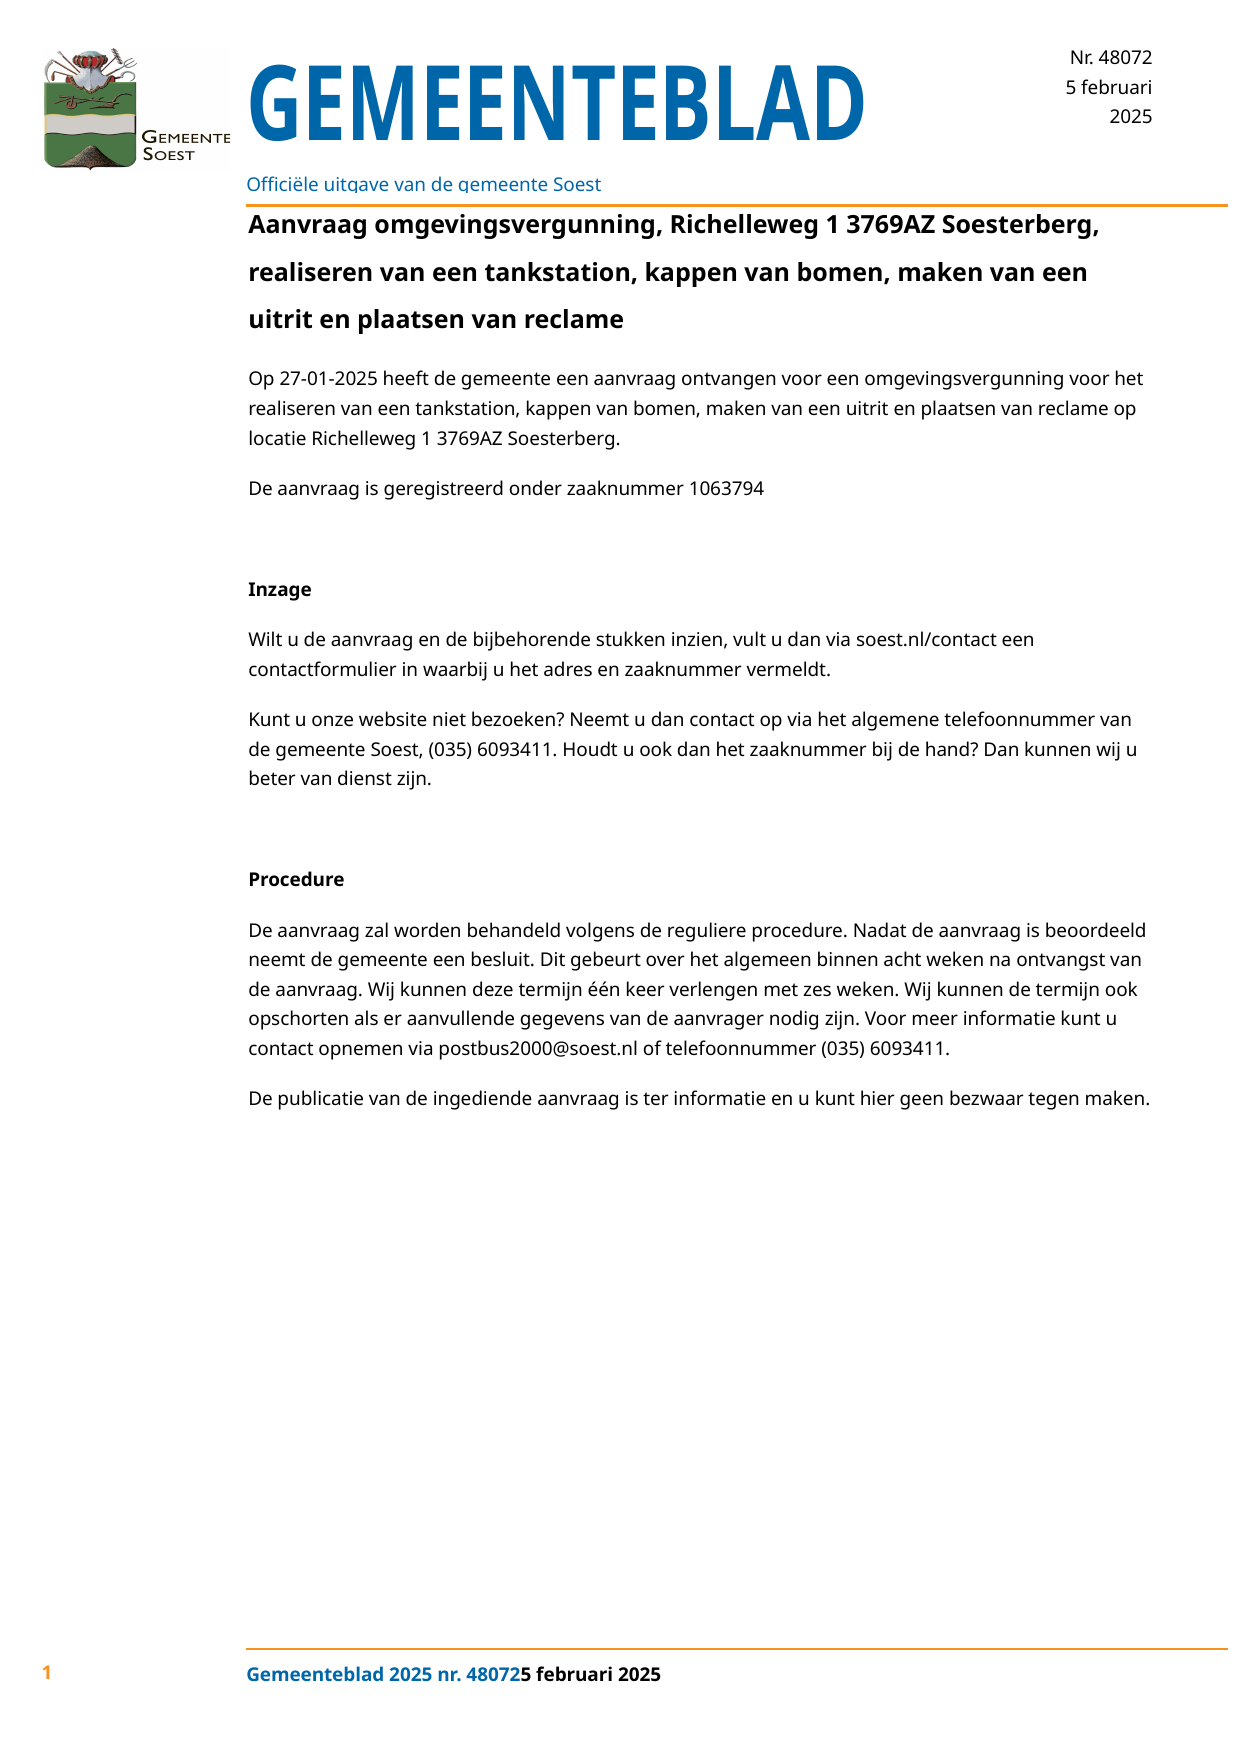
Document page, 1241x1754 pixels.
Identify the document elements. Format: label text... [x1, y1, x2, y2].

text De aanvraag zal worden behandeld volgens de reguliere procedure. Nadat de aanvraag is beoordeeld neemt de gemeente een besluit. Dit gebeurt over het algemeen binnen acht weken na ontvangst van de aanvraag. Wij kunnen deze termijn één keer verlengen met zes weken. Wij kunnen de termijn ook opschorten als er aanvullende gegevens van de aanvrager nodig zijn. Voor meer informatie kunt u contact opnemen via postbus2000@soest.nl of telefoonnummer (035) 6093411. [248, 917, 1152, 1061]
text Wilt u de aanvraag en de bijbehorende stukken inzien, vult u dan via soest.nl/contact een contactformulier in waarbij u het adres en zaaknummer vermeldt. [248, 626, 1152, 682]
text Procedure [248, 866, 1152, 892]
text Op 27-01-2025 heeft de gemeente een aanvraag ontvangen voor een omgevingsvergunning voor het realiseren van een tankstation, kappen van bomen, maken van een uitrit en plaatsen van reclame op locatie Richelleweg 1 3769AZ Soesterberg. [248, 366, 1152, 450]
picture [41, 47, 231, 172]
text De publicatie van de ingediende aanvraag is ter informatie en u kunt hier geen bezwaar tegen maken. [248, 1086, 1152, 1111]
text Inzage [248, 576, 1152, 602]
text Kunt u onze website niet bezoeken? Neemt u dan contact op via het algemene telefoonnummer van de gemeente Soest, (035) 6093411. Houdt u ook dan het zaaknummer bij de hand? Dan kunnen wij u beter van dienst zijn. [248, 706, 1152, 791]
text Aanvraag omgevingsvergunning, Richelleweg 1 3769AZ Soesterberg, realiseren van een tankstation, kappen van bomen, maken van een uitrit en plaatsen van reclame [248, 207, 1152, 336]
text De aanvraag is geregistreerd onder zaaknummer 1063794 [248, 475, 1152, 501]
